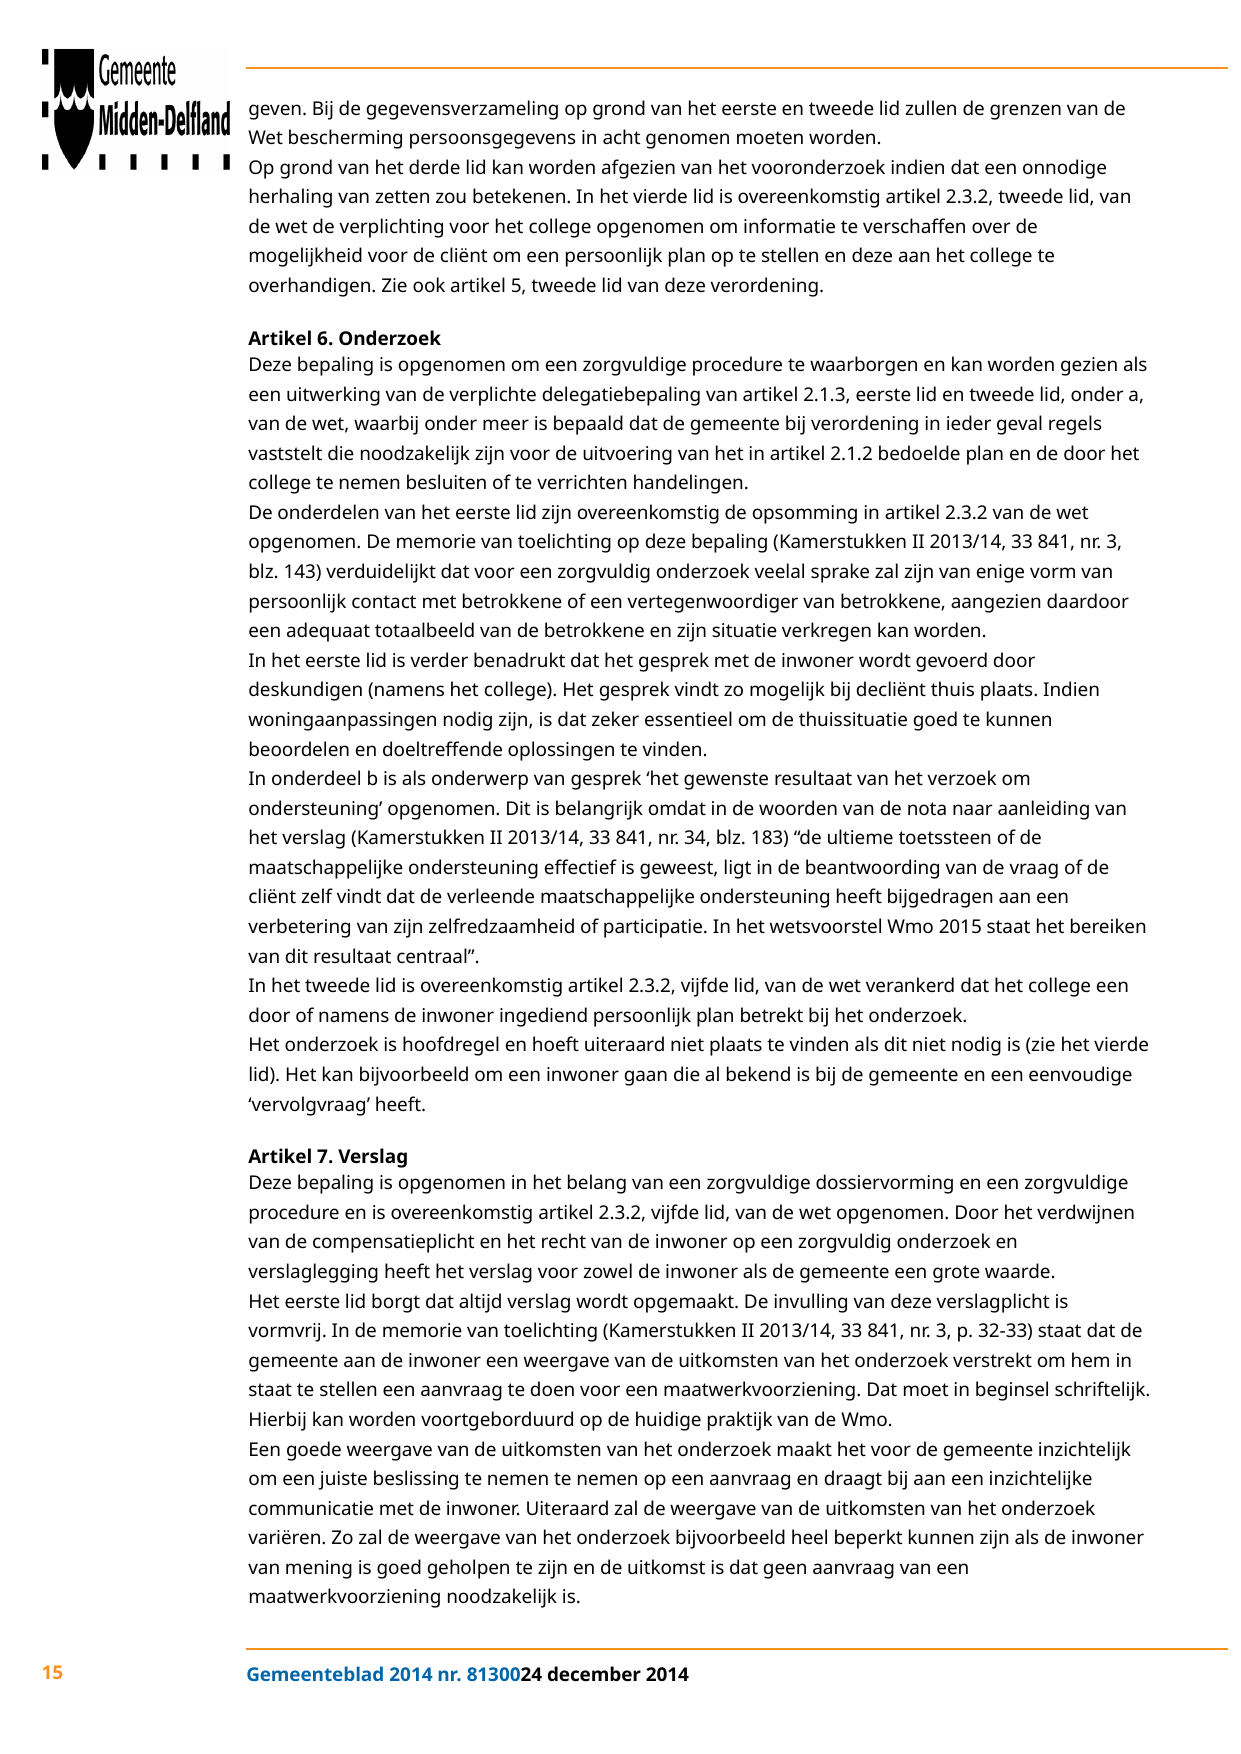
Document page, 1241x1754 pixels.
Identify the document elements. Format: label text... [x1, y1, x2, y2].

text In het eerste lid is verder benadrukt dat het gesprek met de inwoner wordt gevoerd door deskundigen (namens het college). Het gesprek vindt zo mogelijk bij decliënt thuis plaats. Indien woningaanpassingen nodig zijn, is dat zeker essentieel om de thuissituatie goed te kunnen beoordelen en doeltreffende oplossingen te vinden. [248, 647, 1152, 761]
text In onderdeel b is als onderwerp van gesprek ‘het gewenste resultaat van het verzoek om ondersteuning’ opgenomen. Dit is belangrijk omdat in de woorden van de nota naar aanleiding van het verslag (Kamerstukken II 2013/14, 33 841, nr. 34, blz. 183) “de ultieme toetssteen of de maatschappelijke ondersteuning effectief is geweest, ligt in de beantwoording van de vraag of de cliënt zelf vindt dat de verleende maatschappelijke ondersteuning heeft bijgedragen aan een verbetering van zijn zelfredzaamheid of participatie. In het wetsvoorstel Wmo 2015 staat het bereiken van dit resultaat centraal”. [248, 765, 1152, 968]
text Artikel 6. Onderzoek [248, 323, 1152, 351]
text Op grond van het derde lid kan worden afgezien van het vooronderzoek indien dat een onnodige herhaling van zetten zou betekenen. In het vierde lid is overeenkomstig artikel 2.3.2, tweede lid, van de wet de verplichting voor het college opgenomen om informatie te verschaffen over de mogelijkheid voor de cliënt om een persoonlijk plan op te stellen en deze aan het college te overhandigen. Zie ook artikel 5, tweede lid van deze verordening. [248, 154, 1152, 298]
text In het tweede lid is overeenkomstig artikel 2.3.2, vijfde lid, van de wet verankerd dat het college een door of namens de inwoner ingediend persoonlijk plan betrekt bij het onderzoek. [248, 972, 1152, 1028]
text De onderdelen van het eerste lid zijn overeenkomstig de opsomming in artikel 2.3.2 van de wet opgenomen. De memorie van toelichting op deze bepaling (Kamerstukken II 2013/14, 33 841, nr. 3, blz. 143) verduidelijkt dat voor een zorgvuldig onderzoek veelal sprake zal zijn van enige vorm van persoonlijk contact met betrokkene of een vertegenwoordiger van betrokkene, aangezien daardoor een adequaat totaalbeeld van de betrokkene en zijn situatie verkregen kan worden. [248, 499, 1152, 643]
text Artikel 7. Verslag [248, 1141, 1152, 1169]
text Deze bepaling is opgenomen in het belang van een zorgvuldige dossiervorming en een zorgvuldige procedure en is overeenkomstig artikel 2.3.2, vijfde lid, van de wet opgenomen. Door het verdwijnen van de compensatieplicht en het recht van de inwoner op een zorgvuldig onderzoek en verslaglegging heeft het verslag voor zowel de inwoner als de gemeente een grote waarde. [248, 1169, 1152, 1284]
text geven. Bij de gegevensverzameling op grond van het eerste en tweede lid zullen de grenzen van de Wet bescherming persoonsgegevens in acht genomen moeten worden. [248, 95, 1152, 150]
text Het eerste lid borgt dat altijd verslag wordt opgemaakt. De invulling van deze verslagplicht is vormvrij. In de memorie van toelichting (Kamerstukken II 2013/14, 33 841, nr. 3, p. 32-33) staat dat de gemeente aan de inwoner een weergave van de uitkomsten van het onderzoek verstrekt om hem in staat te stellen een aanvraag te doen voor een maatwerkvoorziening. Dat moet in beginsel schriftelijk. Hierbij kan worden voortgeborduurd op de huidige praktijk van de Wmo. [248, 1288, 1152, 1432]
text Een goede weergave van de uitkomsten van het onderzoek maakt het voor de gemeente inzichtelijk om een juiste beslissing te nemen te nemen op een aanvraag en draagt bij aan een inzichtelijke communicatie met de inwoner. Uiteraard zal de weergave van de uitkomsten van het onderzoek variëren. Zo zal de weergave van het onderzoek bijvoorbeeld heel beperkt kunnen zijn als de inwoner van mening is goed geholpen te zijn en de uitkomst is dat geen aanvraag van een maatwerkvoorziening noodzakelijk is. [248, 1436, 1152, 1609]
text Het onderzoek is hoofdregel en hoeft uiteraard niet plaats te vinden als dit niet nodig is (zie het vierde lid). Het kan bijvoorbeeld om een inwoner gaan die al bekend is bij de gemeente en een eenvoudige ‘vervolgvraag’ heeft. [248, 1032, 1152, 1116]
picture [41, 47, 231, 172]
text Deze bepaling is opgenomen om een zorgvuldige procedure te waarborgen en kan worden gezien als een uitwerking van de verplichte delegatiebepaling van artikel 2.1.3, eerste lid en tweede lid, onder a, van de wet, waarbij onder meer is bepaald dat de gemeente bij verordening in ieder geval regels vaststelt die noodzakelijk zijn voor de uitvoering van het in artikel 2.1.2 bedoelde plan en de door het college te nemen besluiten of te verrichten handelingen. [248, 351, 1152, 495]
